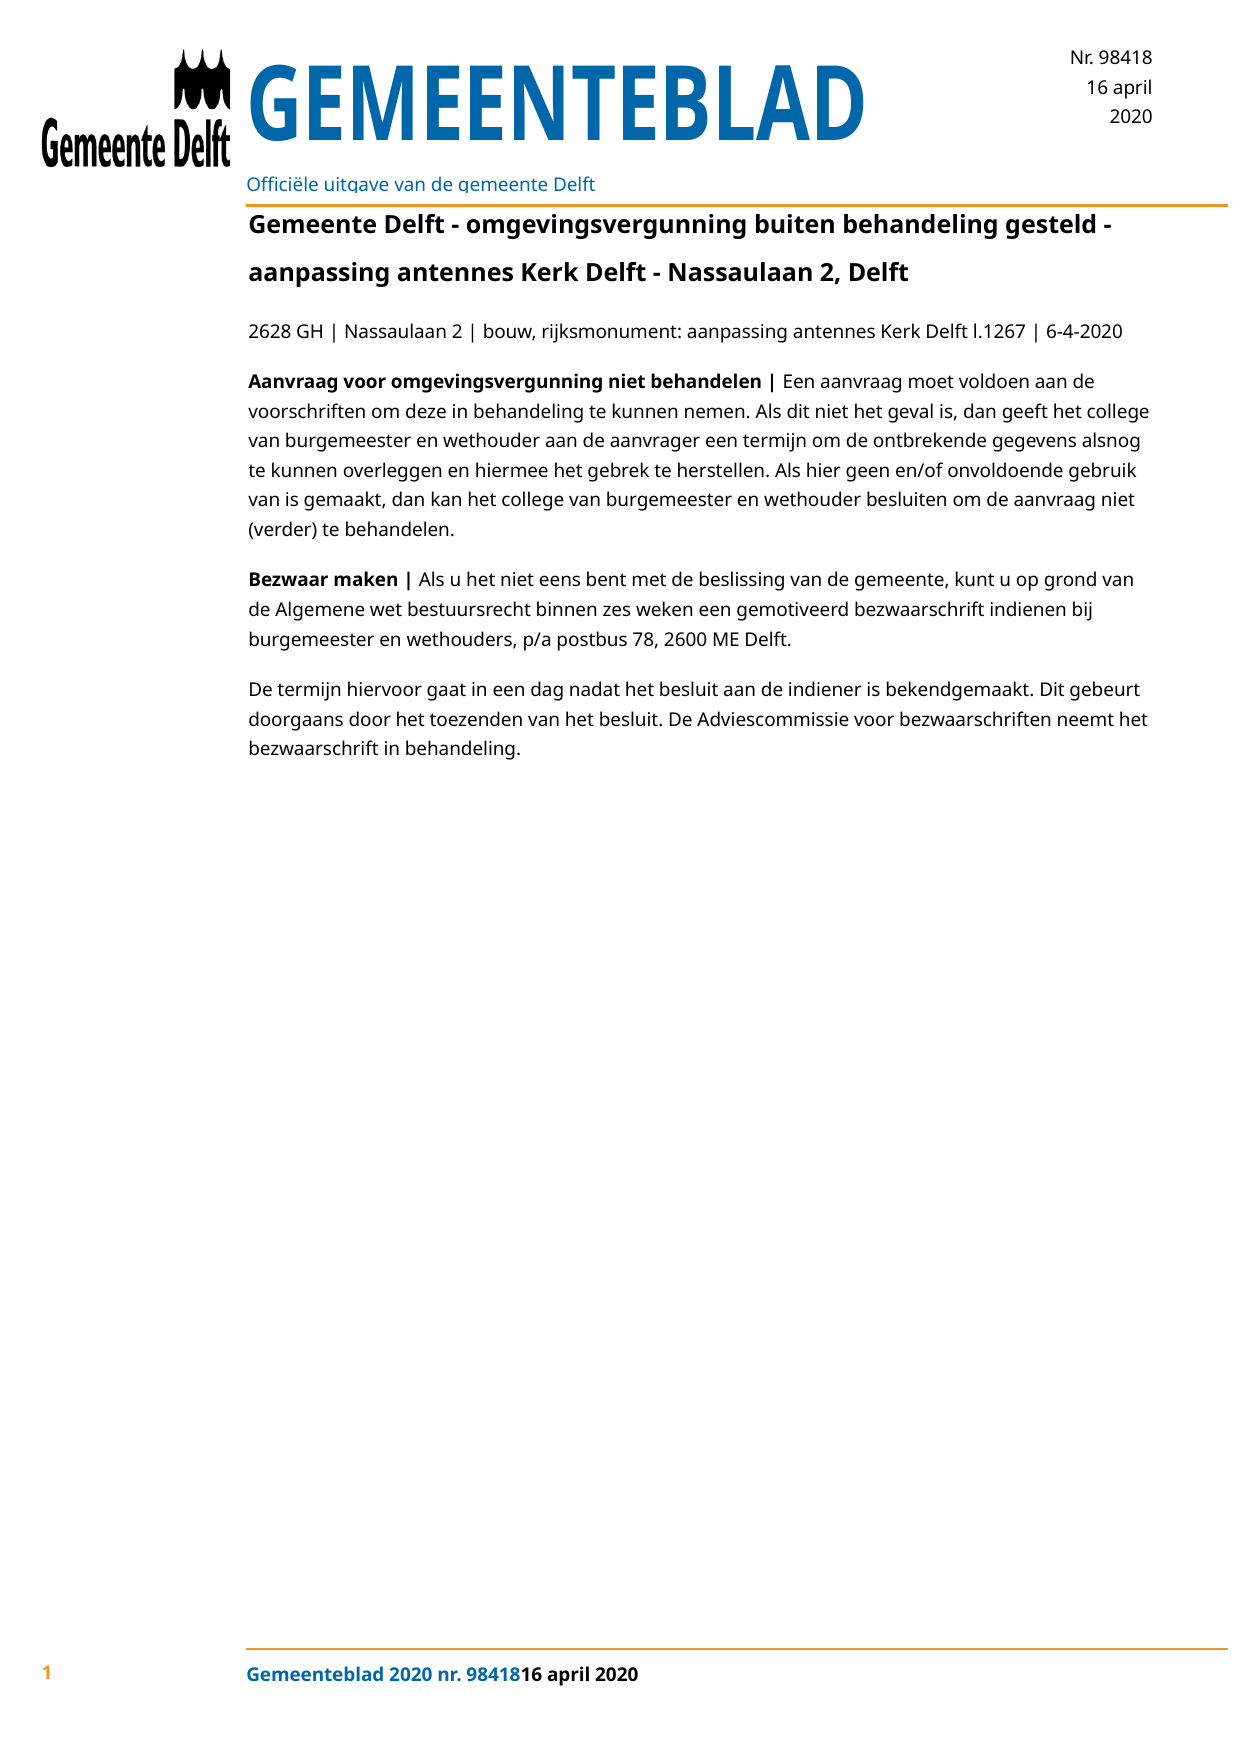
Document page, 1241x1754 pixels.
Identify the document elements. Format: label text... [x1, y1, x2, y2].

picture [41, 47, 231, 172]
text Bezwaar maken | Als u het niet eens bent met de beslissing van de gemeente, kunt u op grond van de Algemene wet bestuursrecht binnen zes weken een gemotiveerd bezwaarschrift indienen bij burgemeester en wethouders, p/a postbus 78, 2600 ME Delft. [248, 567, 1152, 652]
text Aanvraag voor omgevingsvergunning niet behandelen | Een aanvraag moet voldoen aan de voorschriften om deze in behandeling te kunnen nemen. Als dit niet het geval is, dan geeft het college van burgemeester en wethouder aan de aanvrager een termijn om de ontbrekende gegevens alsnog te kunnen overleggen en hiermee het gebrek te herstellen. Als hier geen en/of onvoldoende gebruik van is gemaakt, dan kan het college van burgemeester en wethouder besluiten om de aanvraag niet (verder) te behandelen. [248, 368, 1152, 542]
text 2628 GH | Nassaulaan 2 | bouw, rijksmonument: aanpassing antennes Kerk Delft l.1267 | 6-4-2020 [248, 318, 1152, 344]
text De termijn hiervoor gaat in een dag nadat het besluit aan de indiener is bekendgemaakt. Dit gebeurt doorgaans door het toezenden van het besluit. De Adviescommissie voor bezwaarschriften neemt het bezwaarschrift in behandeling. [248, 676, 1152, 761]
text Gemeente Delft - omgevingsvergunning buiten behandeling gesteld - aanpassing antennes Kerk Delft - Nassaulaan 2, Delft [248, 207, 1152, 288]
